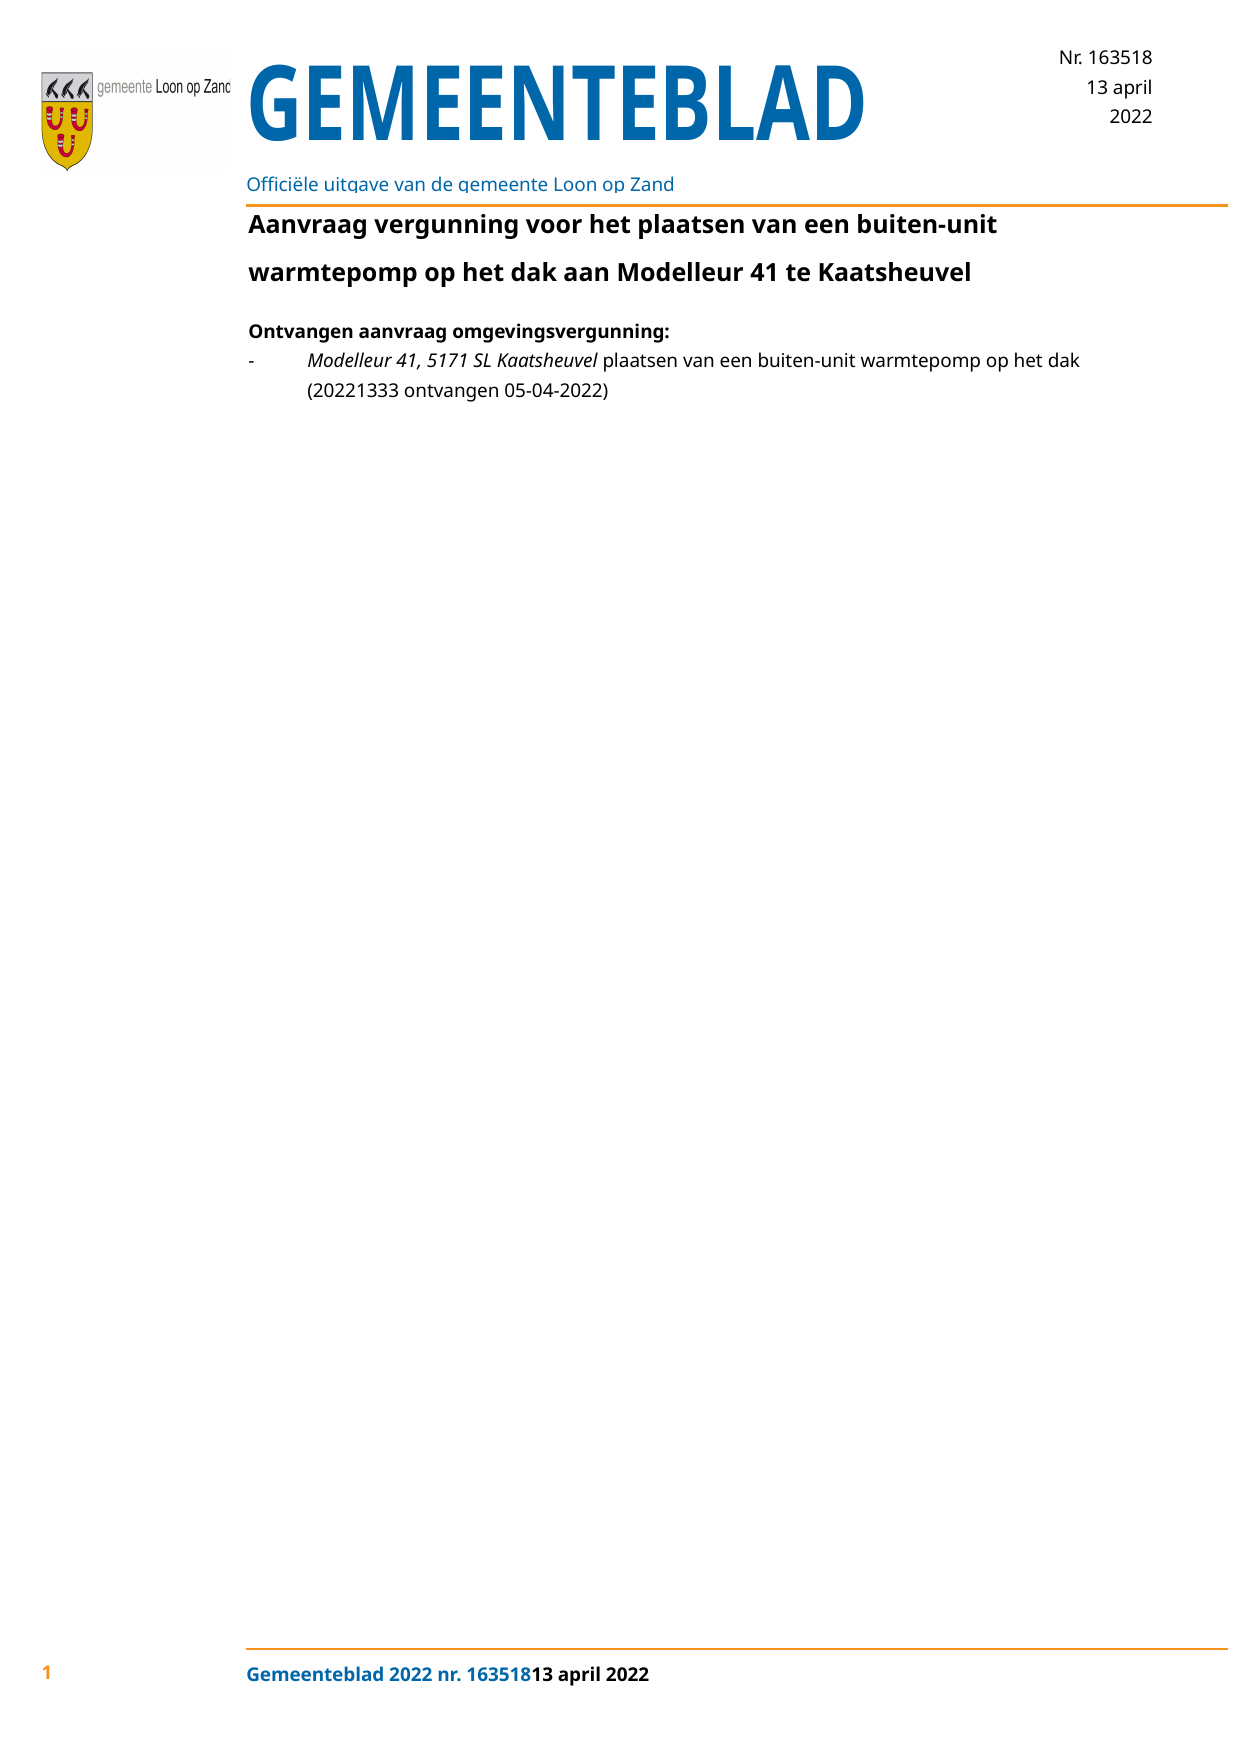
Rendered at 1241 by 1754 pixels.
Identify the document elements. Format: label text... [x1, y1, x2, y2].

picture [41, 47, 231, 172]
list Modelleur 41, 5171 SL Kaatsheuvel plaatsen van een buiten-unit warmtepomp op het dak (20221333 ontvangen 05-04-2022) [248, 347, 1152, 403]
text Ontvangen aanvraag omgevingsvergunning: [248, 318, 1152, 344]
text Aanvraag vergunning voor het plaatsen van een buiten-unit warmtepomp op het dak aan Modelleur 41 te Kaatsheuvel [248, 207, 1152, 288]
